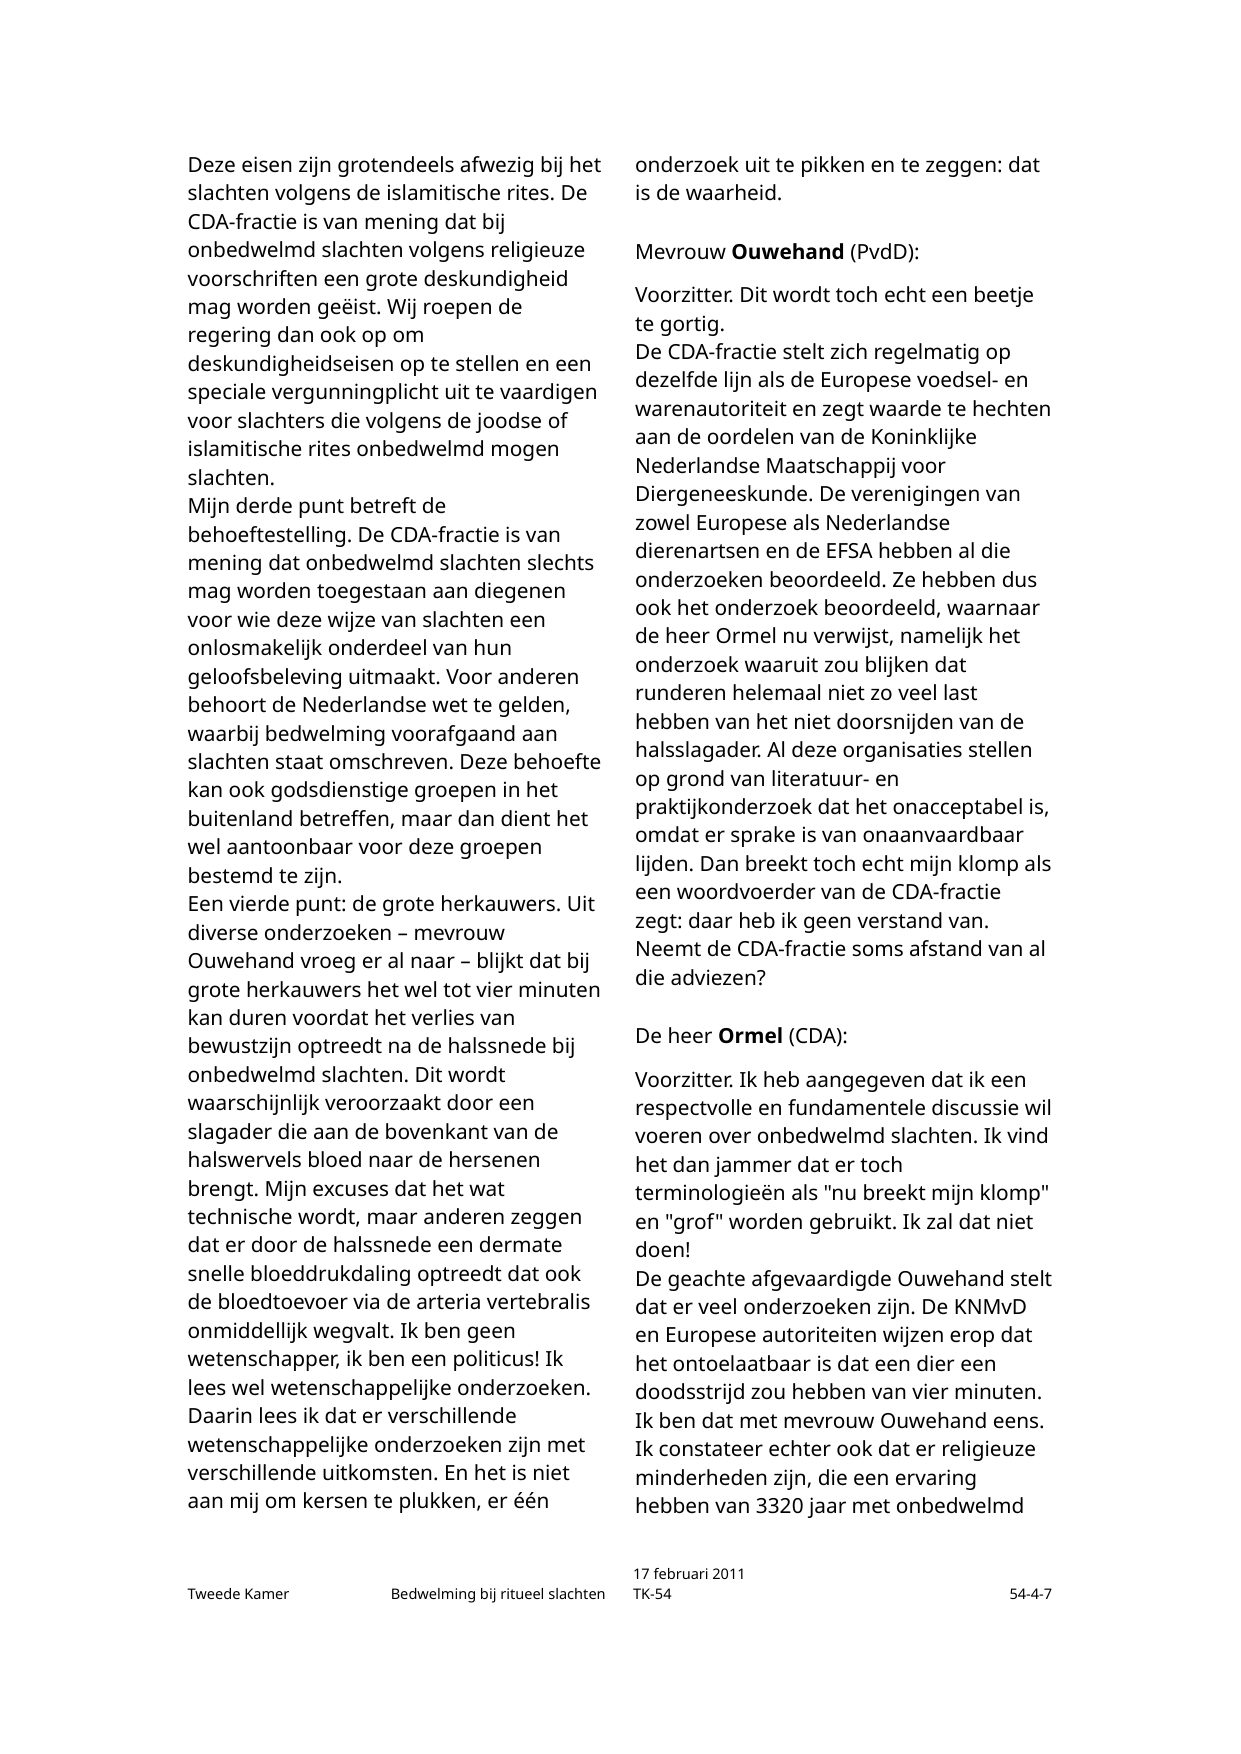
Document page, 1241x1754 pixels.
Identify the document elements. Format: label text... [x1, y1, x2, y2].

text De heer Ormel (CDA): [635, 1021, 1053, 1050]
text De geachte afgevaardigde Ouwehand stelt dat er veel onderzoeken zijn. De KNMvD en Europese autoriteiten wijzen erop dat het ontoelaatbaar is dat een dier een doodsstrijd zou hebben van vier minuten. Ik ben dat met mevrouw Ouwehand eens. Ik constateer echter ook dat er religieuze minderheden zijn, die een ervaring hebben van 3320 jaar met onbedwelmd [635, 1264, 1053, 1520]
text Mijn derde punt betreft de behoeftestelling. De CDA-fractie is van mening dat onbedwelmd slachten slechts mag worden toegestaan aan diegenen voor wie deze wijze van slachten een onlosmakelijk onderdeel van hun geloofsbeleving uitmaakt. Voor anderen behoort de Nederlandse wet te gelden, waarbij bedwelming voorafgaand aan slachten staat omschreven. Deze behoefte kan ook godsdienstige groepen in het buitenland betreffen, maar dan dient het wel aantoonbaar voor deze groepen bestemd te zijn. [187, 491, 605, 889]
text De CDA-fractie stelt zich regelmatig op dezelfde lijn als de Europese voedsel- en warenautoriteit en zegt waarde te hechten aan de oordelen van de Koninklijke Nederlandse Maatschappij voor Diergeneeskunde. De verenigingen van zowel Europese als Nederlandse dierenartsen en de EFSA hebben al die onderzoeken beoordeeld. Ze hebben dus ook het onderzoek beoordeeld, waarnaar de heer Ormel nu verwijst, namelijk het onderzoek waaruit zou blijken dat runderen helemaal niet zo veel last hebben van het niet doorsnijden van de halsslagader. Al deze organisaties stellen op grond van literatuur- en praktijkonderzoek dat het onacceptabel is, omdat er sprake is van onaanvaardbaar lijden. Dan breekt toch echt mijn klomp als een woordvoerder van de CDA-fractie zegt: daar heb ik geen verstand van. Neemt de CDA-fractie soms afstand van al die adviezen? [635, 337, 1053, 991]
text Voorzitter. Dit wordt toch echt een beetje te gortig. [635, 280, 1053, 337]
text Deze eisen zijn grotendeels afwezig bij het slachten volgens de islamitische rites. De CDA-fractie is van mening dat bij onbedwelmd slachten volgens religieuze voorschriften een grote deskundigheid mag worden geëist. Wij roepen de regering dan ook op om deskundigheidseisen op te stellen en een speciale vergunningplicht uit te vaardigen voor slachters die volgens de joodse of islamitische rites onbedwelmd mogen slachten. [187, 150, 605, 491]
text Voorzitter. Ik heb aangegeven dat ik een respectvolle en fundamentele discussie wil voeren over onbedwelmd slachten. Ik vind het dan jammer dat er toch terminologieën als "nu breekt mijn klomp" en "grof" worden gebruikt. Ik zal dat niet doen! [635, 1065, 1053, 1264]
text onderzoek uit te pikken en te zeggen: dat is de waarheid. [635, 150, 1053, 207]
text Een vierde punt: de grote herkauwers. Uit diverse onderzoeken – mevrouw Ouwehand vroeg er al naar – blijkt dat bij grote herkauwers het wel tot vier minuten kan duren voordat het verlies van bewustzijn optreedt na de halssnede bij onbedwelmd slachten. Dit wordt waarschijnlijk veroorzaakt door een slagader die aan de bovenkant van de halswervels bloed naar de hersenen brengt. Mijn excuses dat het wat technische wordt, maar anderen zeggen dat er door de halssnede een dermate snelle bloeddrukdaling optreedt dat ook de bloedtoevoer via de arteria vertebralis onmiddellijk wegvalt. Ik ben geen wetenschapper, ik ben een politicus! Ik lees wel wetenschappelijke onderzoeken. Daarin lees ik dat er verschillende wetenschappelijke onderzoeken zijn met verschillende uitkomsten. En het is niet aan mij om kersen te plukken, er één [187, 889, 605, 1515]
text Mevrouw Ouwehand (PvdD): [635, 237, 1053, 265]
